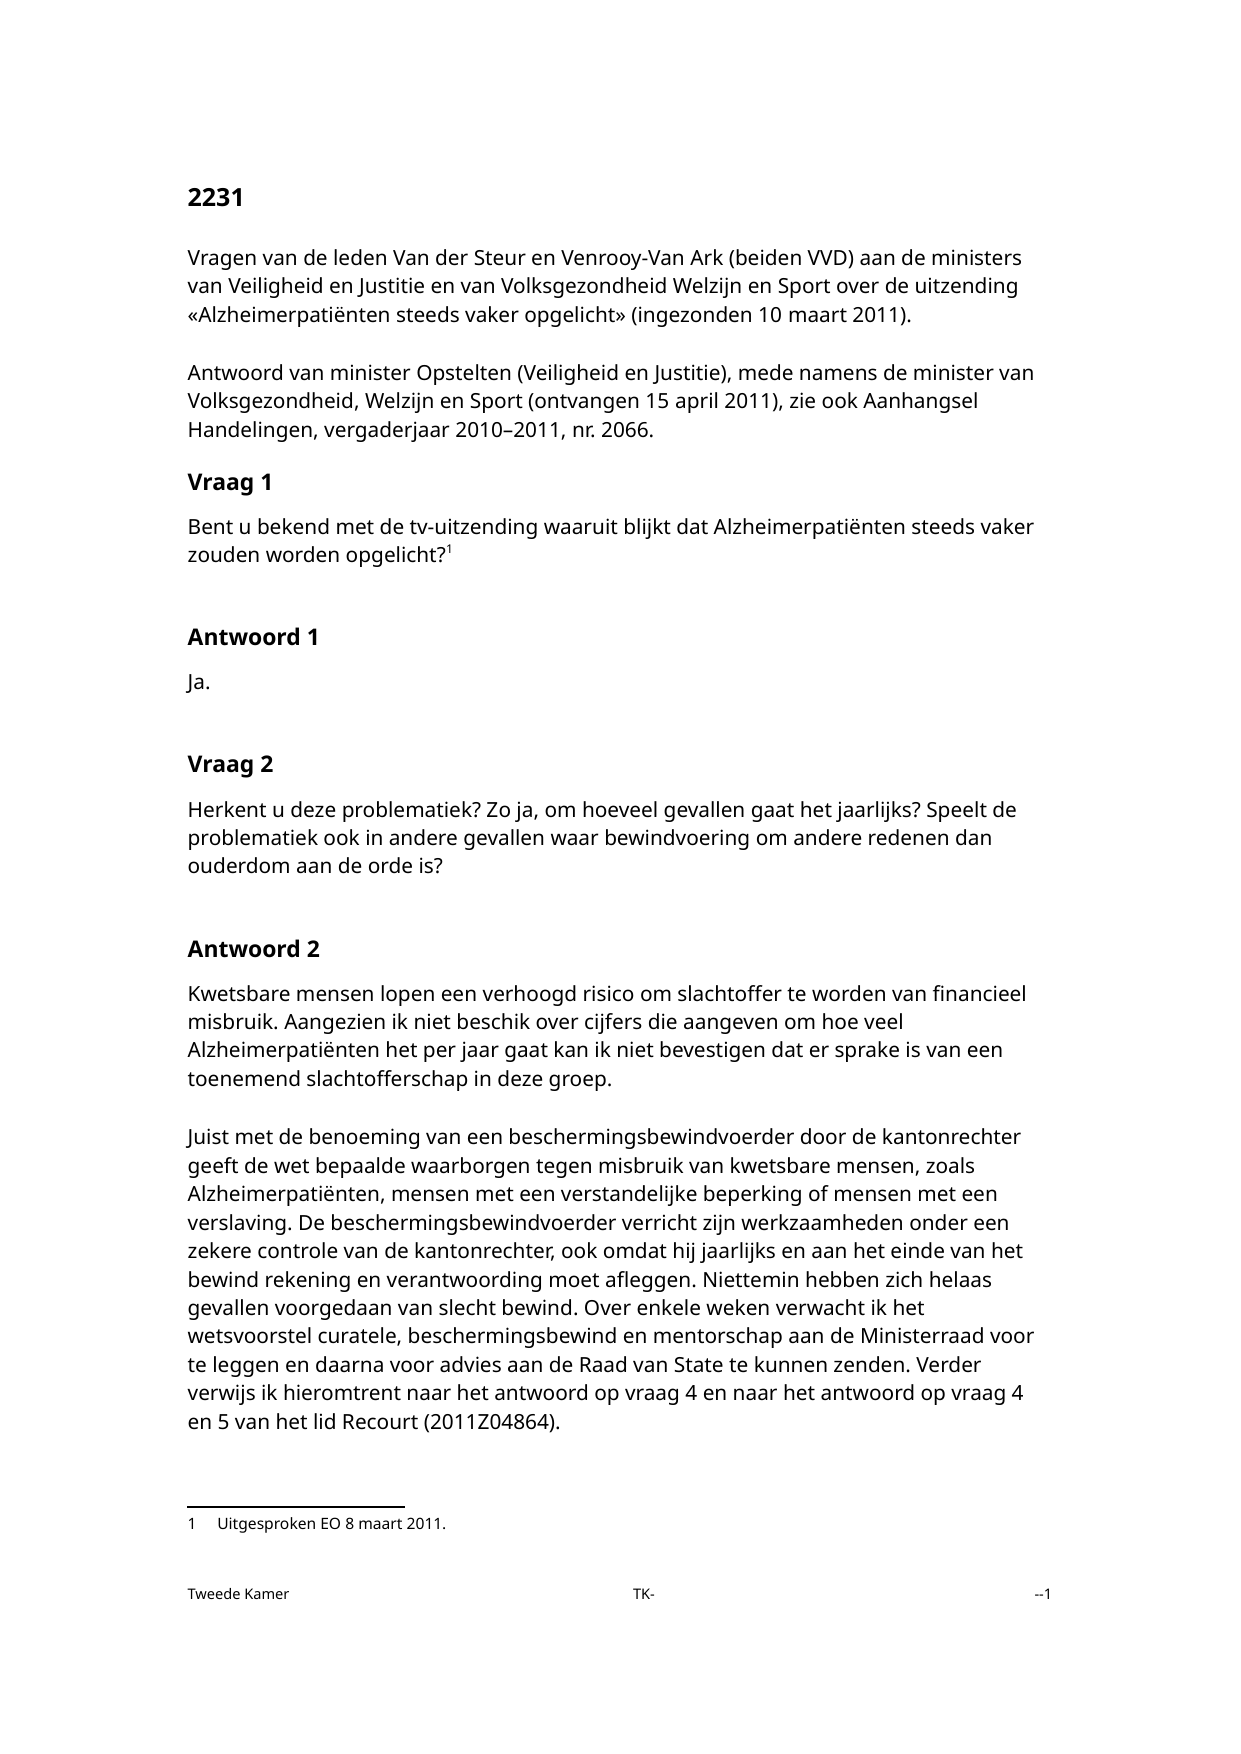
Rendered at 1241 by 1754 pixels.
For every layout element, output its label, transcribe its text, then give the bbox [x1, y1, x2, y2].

text Uitgesproken EO 8 maart 2011. [187, 1506, 1053, 1534]
text Kwetsbare mensen lopen een verhoogd risico om slachtoffer te worden van financieel misbruik. Aangezien ik niet beschik over cijfers die aangeven om hoe veel Alzheimerpatiënten het per jaar gaat kan ik niet bevestigen dat er sprake is van een toenemend slachtofferschap in deze groep. [187, 979, 1053, 1092]
text Juist met de benoeming van een beschermingsbewindvoerder door de kantonrechter geeft de wet bepaalde waarborgen tegen misbruik van kwetsbare mensen, zoals Alzheimerpatiënten, mensen met een verstandelijke beperking of mensen met een verslaving. De beschermingsbewindvoerder verricht zijn werkzaamheden onder een zekere controle van de kantonrechter, ook omdat hij jaarlijks en aan het einde van het bewind rekening en verantwoording moet afleggen. Niettemin hebben zich helaas gevallen voorgedaan van slecht bewind. Over enkele weken verwacht ik het wetsvoorstel curatele, beschermingsbewind en mentorschap aan de Ministerraad voor te leggen en daarna voor advies aan de Raad van State te kunnen zenden. Verder verwijs ik hieromtrent naar het antwoord op vraag 4 en naar het antwoord op vraag 4 en 5 van het lid Recourt (2011Z04864). [187, 1122, 1053, 1435]
text Ja. [187, 667, 1053, 696]
subtitle Antwoord 1 [187, 621, 1053, 652]
text 2231 [187, 179, 1053, 213]
text Antwoord van minister Opstelten (Veiligheid en Justitie), mede namens de minister van Volksgezondheid, Welzijn en Sport (ontvangen 15 april 2011), zie ook Aanhangsel Handelingen, vergaderjaar 2010–2011, nr. 2066. [187, 358, 1053, 443]
text Herkent u deze problematiek? Zo ja, om hoeveel gevallen gaat het jaarlijks? Speelt de problematiek ook in andere gevallen waar bewindvoering om andere redenen dan ouderdom aan de orde is? [187, 795, 1053, 880]
text Vragen van de leden Van der Steur en Venrooy-Van Ark (beiden VVD) aan de ministers van Veiligheid en Justitie en van Volksgezondheid Welzijn en Sport over de uitzending «Alzheimerpatiënten steeds vaker opgelicht» (ingezonden 10 maart 2011). [187, 243, 1053, 328]
subtitle Vraag 2 [187, 748, 1053, 780]
subtitle Antwoord 2 [187, 932, 1053, 964]
text Bent u bekend met de tv-uitzending waaruit blijkt dat Alzheimerpatiënten steeds vaker zouden worden opgelicht? [187, 512, 1053, 569]
subtitle Vraag 1 [187, 466, 1053, 497]
